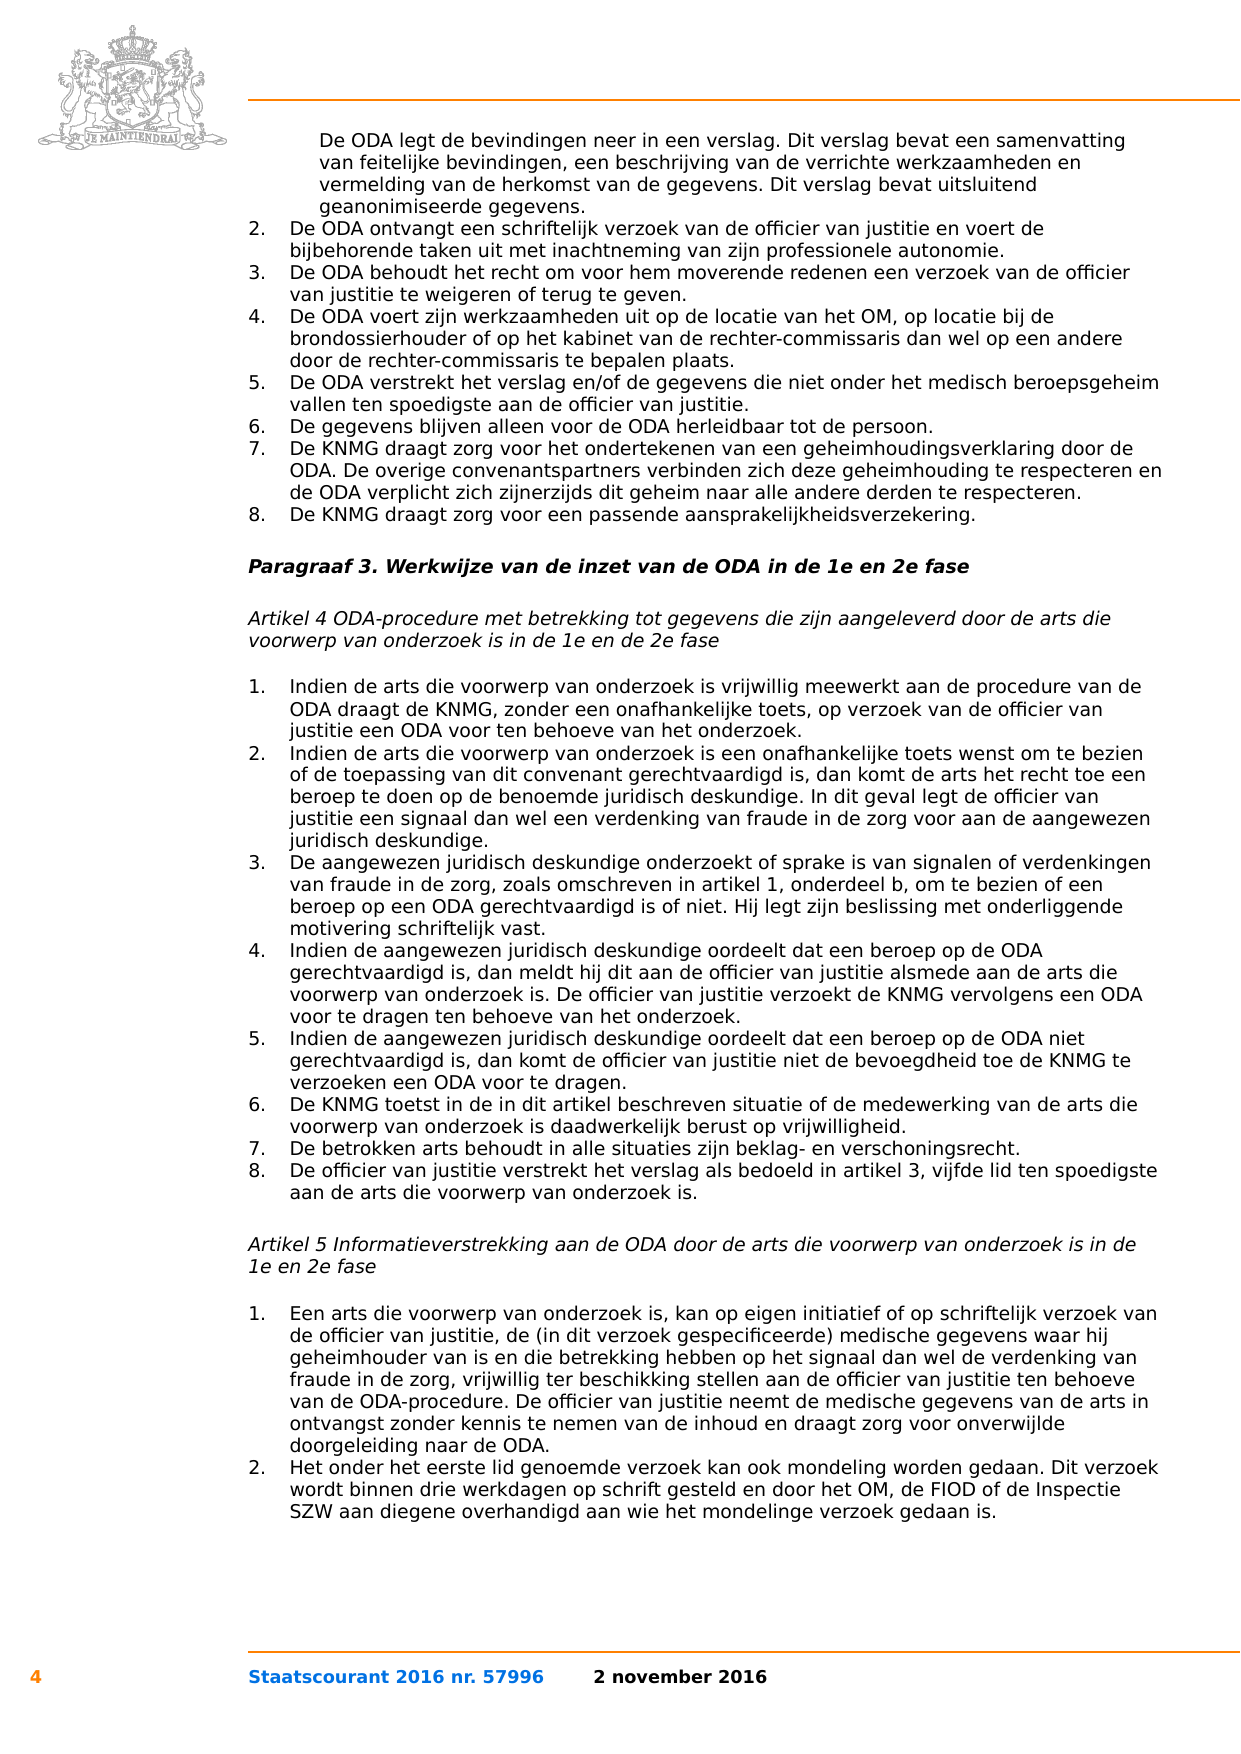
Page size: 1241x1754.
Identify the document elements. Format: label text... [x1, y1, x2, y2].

subtitle Artikel 5 Informatieverstrekking aan de ODA door de arts die voorwerp van onderzoek is in de 1e en 2e fase [248, 1234, 1163, 1278]
text 4. De ODA voert zijn werkzaamheden uit op de locatie van het OM, op locatie bij de brondossierhouder of op het kabinet van de rechter-commissaris dan wel op een andere door de rechter-commissaris te bepalen plaats. [248, 306, 1163, 372]
subtitle Artikel 4 ODA-procedure met betrekking tot gegevens die zijn aangeleverd door de arts die voorwerp van onderzoek is in de 1e en de 2e fase [248, 607, 1163, 651]
text 4. Indien de aangewezen juridisch deskundige oordeelt dat een beroep op de ODA gerechtvaardigd is, dan meldt hij dit aan de officier van justitie alsmede aan de arts die voorwerp van onderzoek is. De officier van justitie verzoekt de KNMG vervolgens een ODA voor te dragen ten behoeve van het onderzoek. [248, 940, 1163, 1028]
text 8. De KNMG draagt zorg voor een passende aansprakelijkheidsverzekering. [248, 503, 1163, 526]
text De ODA legt de bevindingen neer in een verslag. Dit verslag bevat een samenvatting van feitelijke bevindingen, een beschrijving van de verrichte werkzaamheden en vermelding van de herkomst van de gegevens. Dit verslag bevat uitsluitend geanonimiseerde gegevens. [319, 130, 1163, 218]
text 5. Indien de aangewezen juridisch deskundige oordeelt dat een beroep op de ODA niet gerechtvaardigd is, dan komt de officier van justitie niet de bevoegdheid toe de KNMG te verzoeken een ODA voor te dragen. [248, 1028, 1163, 1094]
text 8. De officier van justitie verstrekt het verslag als bedoeld in artikel 3, vijfde lid ten spoedigste aan de arts die voorwerp van onderzoek is. [248, 1160, 1163, 1204]
text 5. De ODA verstrekt het verslag en/of de gegevens die niet onder het medisch beroepsgeheim vallen ten spoedigste aan de officier van justitie. [248, 372, 1163, 416]
text 6. De gegevens blijven alleen voor de ODA herleidbaar tot de persoon. [248, 416, 1163, 438]
text 1. Een arts die voorwerp van onderzoek is, kan op eigen initiatief of op schriftelijk verzoek van de officier van justitie, de (in dit verzoek gespecificeerde) medische gegevens waar hij geheimhouder van is en die betrekking hebben op het signaal dan wel de verdenking van fraude in de zorg, vrijwillig ter beschikking stellen aan de officier van justitie ten behoeve van de ODA-procedure. De officier van justitie neemt de medische gegevens van de arts in ontvangst zonder kennis te nemen van de inhoud en draagt zorg voor onverwijlde doorgeleiding naar de ODA. [248, 1303, 1163, 1457]
text 2. De ODA ontvangt een schriftelijk verzoek van de officier van justitie en voert de bijbehorende taken uit met inachtneming van zijn professionele autonomie. [248, 218, 1163, 262]
text 6. De KNMG toetst in de in dit artikel beschreven situatie of de medewerking van de arts die voorwerp van onderzoek is daadwerkelijk berust op vrijwilligheid. [248, 1094, 1163, 1138]
text 2. Het onder het eerste lid genoemde verzoek kan ook mondeling worden gedaan. Dit verzoek wordt binnen drie werkdagen op schrift gesteld en door het OM, de FIOD of de Inspectie SZW aan diegene overhandigd aan wie het mondelinge verzoek gedaan is. [248, 1457, 1163, 1523]
text 7. De betrokken arts behoudt in alle situaties zijn beklag- en verschoningsrecht. [248, 1138, 1163, 1160]
text 3. De ODA behoudt het recht om voor hem moverende redenen een verzoek van de officier van justitie te weigeren of terug te geven. [248, 262, 1163, 306]
text 1. Indien de arts die voorwerp van onderzoek is vrijwillig meewerkt aan de procedure van de ODA draagt de KNMG, zonder een onafhankelijke toets, op verzoek van de officier van justitie een ODA voor ten behoeve van het onderzoek. [248, 676, 1163, 742]
text 2. Indien de arts die voorwerp van onderzoek is een onafhankelijke toets wenst om te bezien of de toepassing van dit convenant gerechtvaardigd is, dan komt de arts het recht toe een beroep te doen op de benoemde juridisch deskundige. In dit geval legt de officier van justitie een signaal dan wel een verdenking van fraude in de zorg voor aan de aangewezen juridisch deskundige. [248, 742, 1163, 852]
text 7. De KNMG draagt zorg voor het ondertekenen van een geheimhoudingsverklaring door de ODA. De overige convenantspartners verbinden zich deze geheimhouding te respecteren en de ODA verplicht zich zijnerzijds dit geheim naar alle andere derden te respecteren. [248, 438, 1163, 503]
picture [38, 25, 227, 150]
subtitle Paragraaf 3. Werkwijze van de inzet van de ODA in de 1e en 2e fase [248, 556, 1163, 577]
text 3. De aangewezen juridisch deskundige onderzoekt of sprake is van signalen of verdenkingen van fraude in de zorg, zoals omschreven in artikel 1, onderdeel b, om te bezien of een beroep op een ODA gerechtvaardigd is of niet. Hij legt zijn beslissing met onderliggende motivering schriftelijk vast. [248, 852, 1163, 940]
